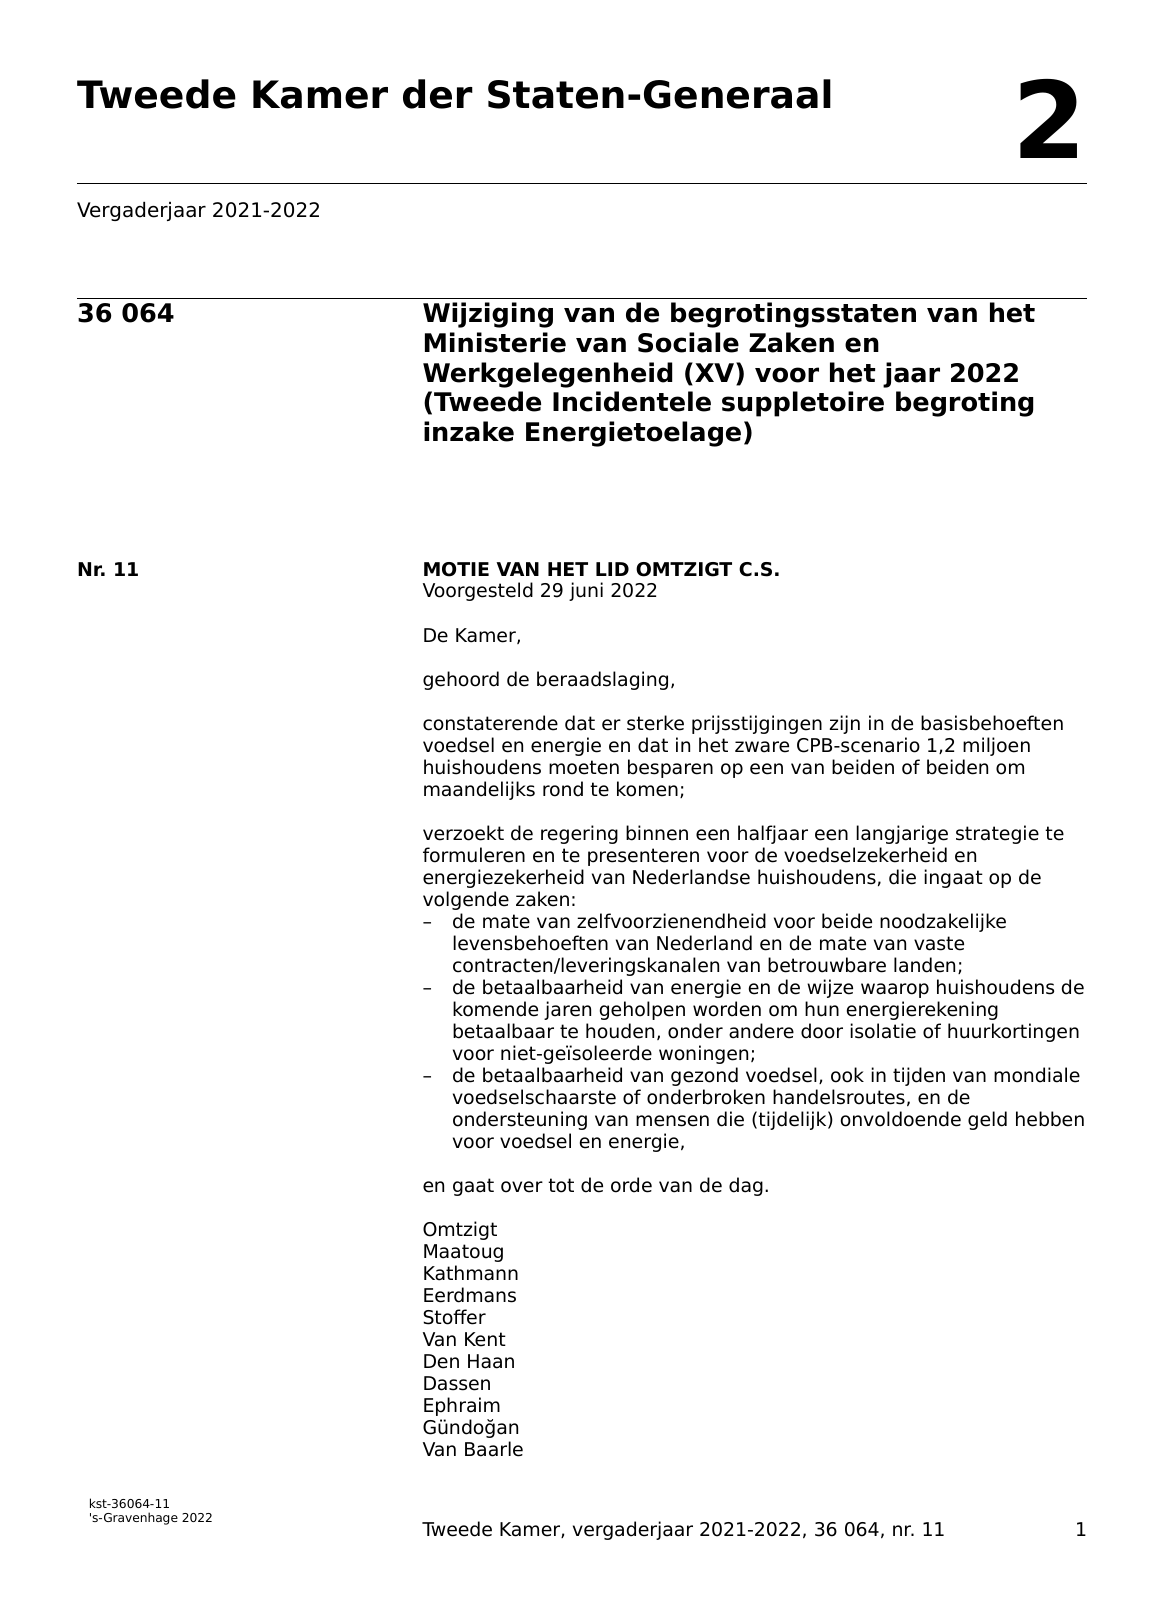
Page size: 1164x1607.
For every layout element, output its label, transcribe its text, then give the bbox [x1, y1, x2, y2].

text Voorgesteld 29 juni 2022 [422, 580, 1087, 602]
table_header Tweede Kamer der Staten-Generaal [77, 59, 886, 183]
text gehoord de beraadslaging, [422, 669, 1087, 691]
text Omtzigt [422, 1219, 1087, 1241]
text Van Baarle [422, 1439, 1087, 1461]
text constaterende dat er sterke prijsstijgingen zijn in de basisbehoeften voedsel en energie en dat in het zware CPB-scenario 1,2 miljoen huishoudens moeten besparen op een van beiden of beiden om maandelijks rond te komen; [422, 713, 1087, 801]
text en gaat over tot de orde van de dag. [422, 1175, 1087, 1197]
subtitle 36 064 Wijziging van de begrotingsstaten van het Ministerie van Sociale Zaken en Werkgelegenheid (XV) voor het jaar 2022 (Tweede Incidentele suppletoire begroting inzake Energietoelage) [77, 299, 1087, 447]
text kst-36064-11 [88, 1497, 323, 1511]
text Kathmann [422, 1263, 1087, 1285]
text Van Kent [422, 1329, 1087, 1351]
text Dassen [422, 1373, 1087, 1395]
text Stoffer [422, 1307, 1087, 1329]
text Eerdmans [422, 1285, 1087, 1307]
subtitle Nr. 11 MOTIE VAN HET LID OMTZIGT C.S. [77, 558, 1087, 580]
text Gündoğan [422, 1417, 1087, 1439]
text – de betaalbaarheid van energie en de wijze waarop huishoudens de komende jaren geholpen worden om hun energierekening betaalbaar te houden, onder andere door isolatie of huurkortingen voor niet-geïsoleerde woningen; [422, 977, 1087, 1065]
text Den Haan [422, 1351, 1087, 1373]
table_header 2 [886, 59, 1087, 183]
text – de mate van zelfvoorzienendheid voor beide noodzakelijke levensbehoeften van Nederland en de mate van vaste contracten/leveringskanalen van betrouwbare landen; [422, 911, 1087, 977]
text – de betaalbaarheid van gezond voedsel, ook in tijden van mondiale voedselschaarste of onderbroken handelsroutes, en de ondersteuning van mensen die (tijdelijk) onvoldoende geld hebben voor voedsel en energie, [422, 1065, 1087, 1153]
text 's-Gravenhage 2022 [88, 1511, 323, 1525]
text verzoekt de regering binnen een halfjaar een langjarige strategie te formuleren en te presenteren voor de voedselzekerheid en energiezekerheid van Nederlandse huishoudens, die ingaat op de volgende zaken: [422, 823, 1087, 911]
text Maatoug [422, 1241, 1087, 1263]
table_cell Vergaderjaar 2021-2022 [77, 184, 1087, 298]
text Ephraim [422, 1395, 1087, 1417]
text De Kamer, [422, 624, 1087, 647]
